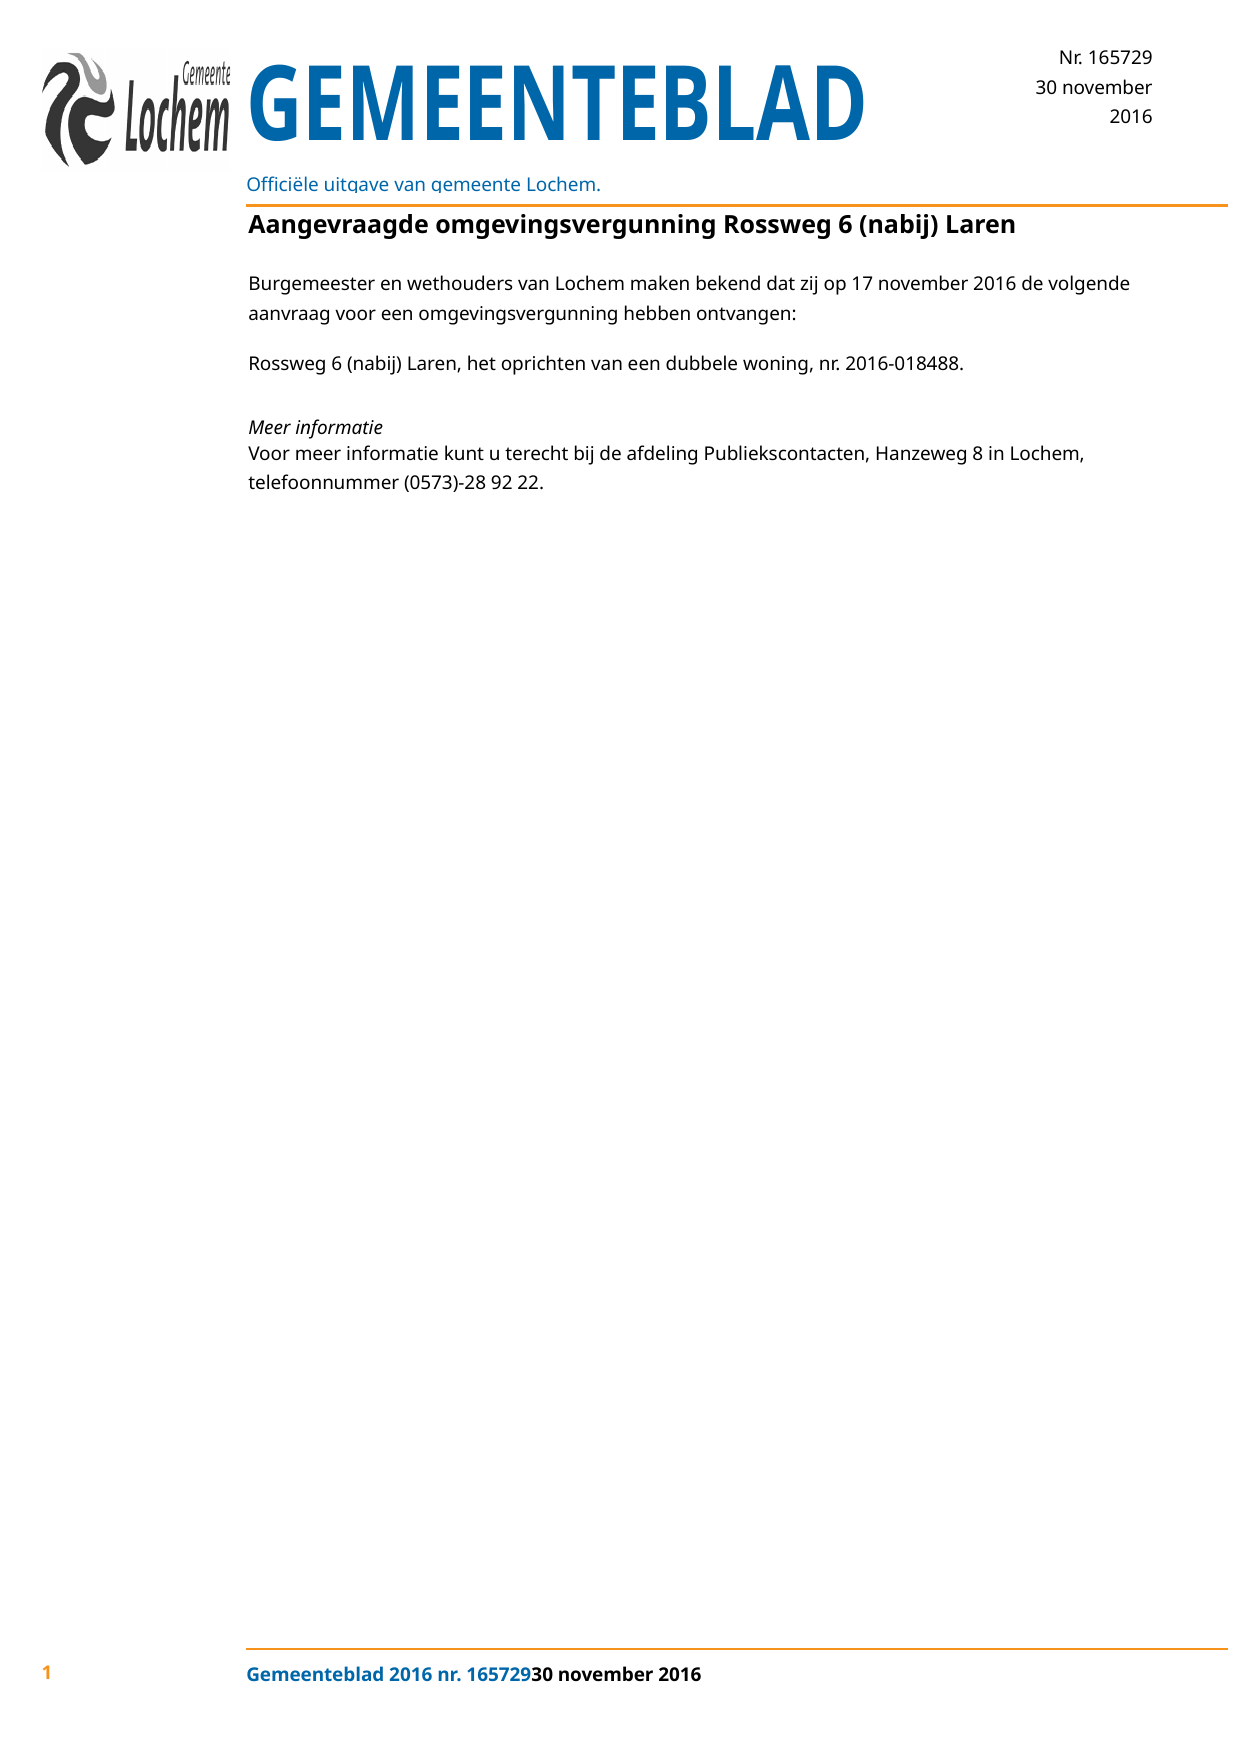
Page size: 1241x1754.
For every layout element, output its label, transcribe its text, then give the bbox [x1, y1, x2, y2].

text Rossweg 6 (nabij) Laren, het oprichten van een dubbele woning, nr. 2016-018488. [248, 350, 1152, 376]
text Aangevraagde omgevingsvergunning Rossweg 6 (nabij) Laren [248, 207, 1152, 241]
picture [41, 47, 231, 172]
text Burgemeester en wethouders van Lochem maken bekend dat zij op 17 november 2016 de volgende aanvraag voor een omgevingsvergunning hebben ontvangen: [248, 270, 1152, 326]
text Meer informatie [248, 414, 1152, 440]
text Voor meer informatie kunt u terecht bij de afdeling Publiekscontacten, Hanzeweg 8 in Lochem, telefoonnummer (0573)-28 92 22. [248, 440, 1152, 495]
